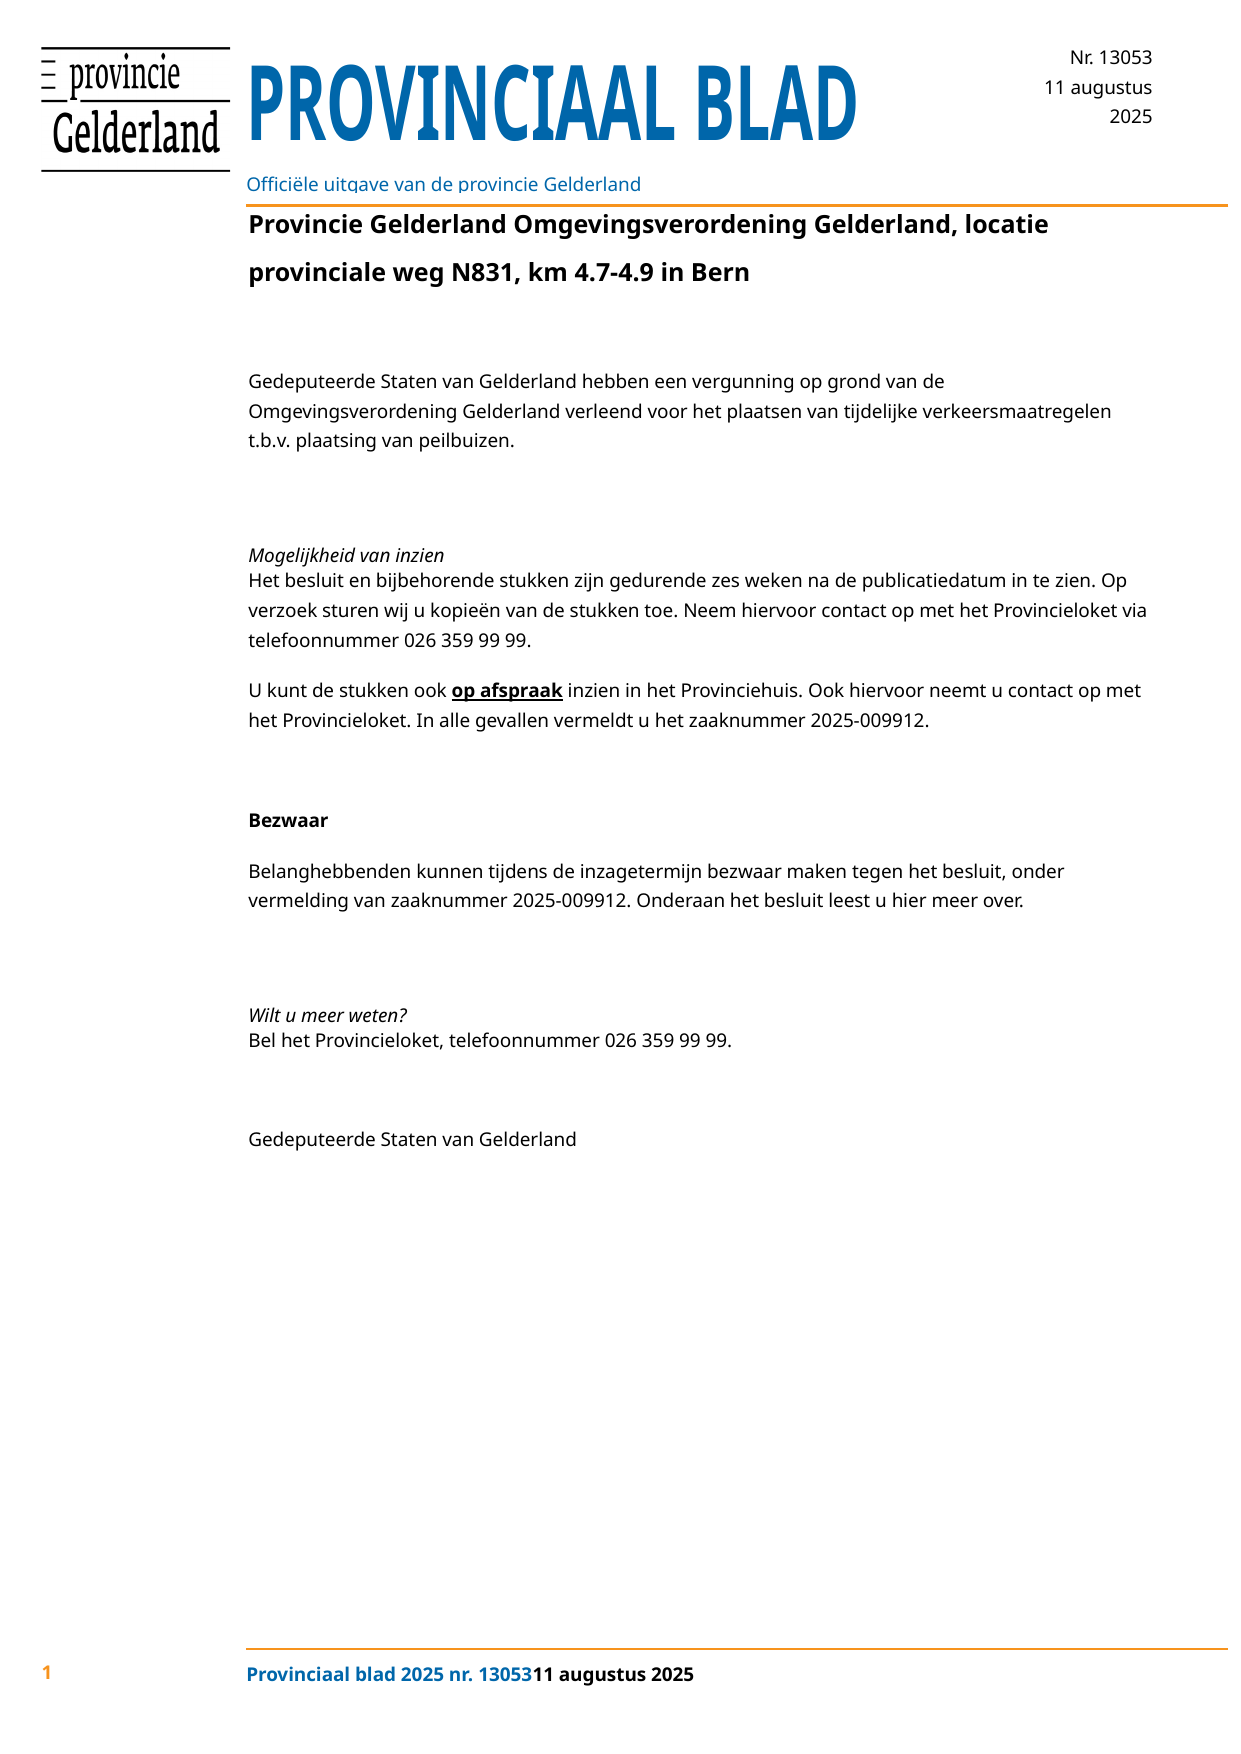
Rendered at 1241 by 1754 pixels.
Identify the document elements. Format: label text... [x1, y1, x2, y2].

text U kunt de stukken ook op afspraak inzien in het Provinciehuis. Ook hiervoor neemt u contact op met het Provincieloket. In alle gevallen vermeldt u het zaaknummer 2025-009912. [248, 677, 1152, 732]
text Bezwaar [248, 808, 1152, 833]
text Het besluit en bijbehorende stukken zijn gedurende zes weken na de publicatiedatum in te zien. Op verzoek sturen wij u kopieën van de stukken toe. Neem hiervoor contact op met het Provincieloket via telefoonnummer 026 359 99 99. [248, 568, 1152, 652]
text Wilt u meer weten? [248, 1002, 1152, 1028]
picture [41, 47, 231, 172]
text Mogelijkheid van inzien [248, 542, 1152, 568]
text Gedeputeerde Staten van Gelderland hebben een vergunning op grond van de Omgevingsverordening Gelderland verleend voor het plaatsen van tijdelijke verkeersmaatregelen t.b.v. plaatsing van peilbuizen. [248, 368, 1152, 453]
text Gedeputeerde Staten van Gelderland [248, 1126, 1152, 1152]
text Belanghebbenden kunnen tijdens de inzagetermijn bezwaar maken tegen het besluit, onder vermelding van zaaknummer 2025-009912. Onderaan het besluit leest u hier meer over. [248, 858, 1152, 913]
text Provincie Gelderland Omgevingsverordening Gelderland, locatie provinciale weg N831, km 4.7-4.9 in Bern [248, 207, 1152, 288]
text Bel het Provincieloket, telefoonnummer 026 359 99 99. [248, 1028, 1152, 1053]
